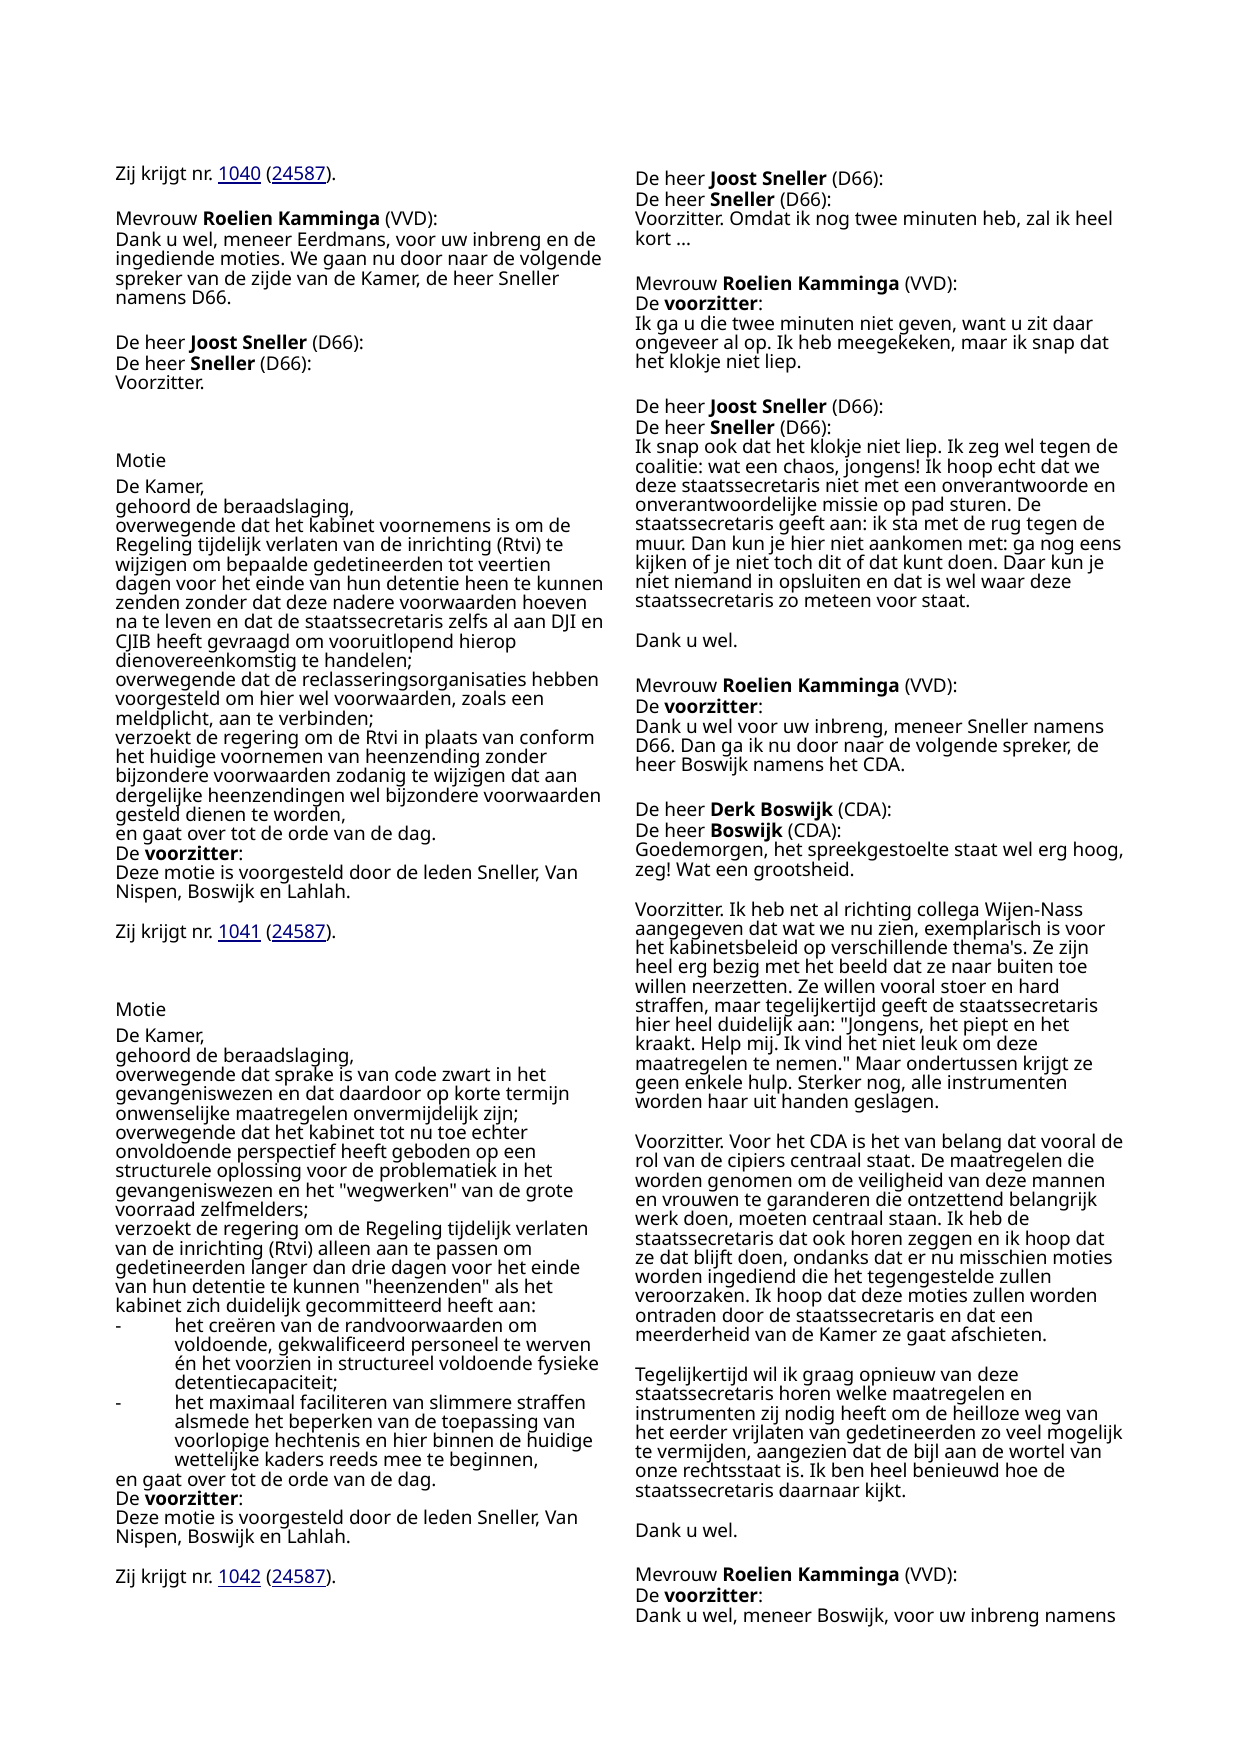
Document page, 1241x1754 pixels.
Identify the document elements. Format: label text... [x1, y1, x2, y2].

text Goedemorgen, het spreekgestoelte staat wel erg hoog, zeg! Wat een grootsheid. [635, 841, 1125, 880]
text Voorzitter. [115, 374, 605, 393]
text De heer Joost Sneller (D66): [115, 329, 605, 355]
text Voorzitter. Ik heb net al richting collega Wijen-Nass aangegeven dat wat we nu zien, exemplarisch is voor het kabinetsbeleid op verschillende thema's. Ze zijn heel erg bezig met het beeld dat ze naar buiten toe willen neerzetten. Ze willen vooral stoer en hard straffen, maar tegelijkertijd geeft de staatssecretaris hier heel duidelijk aan: "Jongens, het piept en het kraakt. Help mij. Ik vind het niet leuk om deze maatregelen te nemen." Maar ondertussen krijgt ze geen enkele hulp. Sterker nog, alle instrumenten worden haar uit handen geslagen. [635, 901, 1125, 1112]
text Dank u wel. [635, 632, 1125, 652]
text Dank u wel voor uw inbreng, meneer Sneller namens D66. Dan ga ik nu door naar de volgende spreker, de heer Boswijk namens het CDA. [635, 718, 1125, 775]
text Tegelijkertijd wil ik graag opnieuw van deze staatssecretaris horen welke maatregelen en instrumenten zij nodig heeft om de heilloze weg van het eerder vrijlaten van gedetineerden zo veel mogelijk te vermijden, aangezien dat de bijl aan de wortel van onze rechtsstaat is. Ik ben heel benieuwd hoe de staatssecretaris daarnaar kijkt. [635, 1366, 1125, 1501]
text De heer Boswijk (CDA): [635, 822, 1125, 841]
text gehoord de beraadslaging, [115, 1047, 605, 1066]
text overwegende dat het kabinet voornemens is om de Regeling tijdelijk verlaten van de inrichting (Rtvi) te wijzigen om bepaalde gedetineerden tot veertien dagen voor het einde van hun detentie heen te kunnen zenden zonder dat deze nadere voorwaarden hoeven na te leven en dat de staatssecretaris zelfs al aan DJI en CJIB heeft gevraagd om vooruitlopend hierop dienovereenkomstig te handelen; [115, 517, 605, 671]
text Deze motie is voorgesteld door de leden Sneller, Van Nispen, Boswijk en Lahlah. [115, 1509, 605, 1548]
text De voorzitter: [115, 844, 605, 864]
text Zij krijgt nr. 1040 (24587). [115, 165, 605, 184]
text overwegende dat sprake is van code zwart in het gevangeniswezen en dat daardoor op korte termijn onwenselijke maatregelen onvermijdelijk zijn; [115, 1066, 605, 1124]
text De heer Derk Boswijk (CDA): [635, 796, 1125, 822]
text De heer Joost Sneller (D66): [635, 165, 1125, 191]
text Ik snap ook dat het klokje niet liep. Ik zeg wel tegen de coalitie: wat een chaos, jongens! Ik hoop echt dat we deze staatssecretaris niet met een onverantwoorde en onverantwoordelijke missie op pad sturen. De staatssecretaris geeft aan: ik sta met de rug tegen de muur. Dan kun je hier niet aankomen met: ga nog eens kijken of je niet toch dit of dat kunt doen. Daar kun je niet niemand in opsluiten en dat is wel waar deze staatssecretaris zo meteen voor staat. [635, 438, 1125, 612]
text Mevrouw Roelien Kamminga (VVD): [635, 673, 1125, 698]
text De heer Sneller (D66): [635, 419, 1125, 438]
text De Kamer, [115, 1027, 605, 1047]
text De voorzitter: [115, 1490, 605, 1509]
text Mevrouw Roelien Kamminga (VVD): [635, 1562, 1125, 1587]
text verzoekt de regering om de Rtvi in plaats van conform het huidige voornemen van heenzending zonder bijzondere voorwaarden zodanig te wijzigen dat aan dergelijke heenzendingen wel bijzondere voorwaarden gesteld dienen te worden, [115, 729, 605, 825]
list het maximaal faciliteren van slimmere straffen alsmede het beperken van de toepassing van voorlopige hechtenis en hier binnen de huidige wettelijke kaders reeds mee te beginnen, [115, 1394, 605, 1471]
text en gaat over tot de orde van de dag. [115, 1471, 605, 1490]
text Dank u wel, meneer Boswijk, voor uw inbreng namens [635, 1607, 1125, 1626]
text De Kamer, [115, 478, 605, 498]
text Dank u wel, meneer Eerdmans, voor uw inbreng en de ingediende moties. We gaan nu door naar de volgende spreker van de zijde van de Kamer, de heer Sneller namens D66. [115, 231, 605, 308]
text Zij krijgt nr. 1041 (24587). [115, 923, 605, 942]
text overwegende dat de reclasseringsorganisaties hebben voorgesteld om hier wel voorwaarden, zoals een meldplicht, aan te verbinden; [115, 671, 605, 729]
text Motie [115, 447, 605, 472]
text De heer Sneller (D66): [115, 355, 605, 374]
text overwegende dat het kabinet tot nu toe echter onvoldoende perspectief heeft geboden op een structurele oplossing voor de problematiek in het gevangeniswezen en het "wegwerken" van de grote voorraad zelfmelders; [115, 1124, 605, 1220]
text Zij krijgt nr. 1042 (24587). [115, 1568, 605, 1588]
text De voorzitter: [635, 295, 1125, 315]
text Mevrouw Roelien Kamminga (VVD): [635, 270, 1125, 295]
list het creëren van de randvoorwaarden om voldoende, gekwalificeerd personeel te werven én het voorzien in structureel voldoende fysieke detentiecapaciteit; [115, 1317, 605, 1394]
text De heer Joost Sneller (D66): [635, 393, 1125, 419]
text Voorzitter. Omdat ik nog twee minuten heb, zal ik heel kort … [635, 210, 1125, 249]
text en gaat over tot de orde van de dag. [115, 825, 605, 844]
text Ik ga u die twee minuten niet geven, want u zit daar ongeveer al op. Ik heb meegekeken, maar ik snap dat het klokje niet liep. [635, 315, 1125, 372]
text Deze motie is voorgesteld door de leden Sneller, Van Nispen, Boswijk en Lahlah. [115, 864, 605, 902]
text De heer Sneller (D66): [635, 191, 1125, 210]
text De voorzitter: [635, 698, 1125, 718]
text De voorzitter: [635, 1587, 1125, 1607]
text Dank u wel. [635, 1522, 1125, 1541]
text gehoord de beraadslaging, [115, 498, 605, 517]
text Motie [115, 996, 605, 1022]
text Voorzitter. Voor het CDA is het van belang dat vooral de rol van de cipiers centraal staat. De maatregelen die worden genomen om de veiligheid van deze mannen en vrouwen te garanderen die ontzettend belangrijk werk doen, moeten centraal staan. Ik heb de staatssecretaris dat ook horen zeggen en ik hoop dat ze dat blijft doen, ondanks dat er nu misschien moties worden ingediend die het tegengestelde zullen veroorzaken. Ik hoop dat deze moties zullen worden ontraden door de staatssecretaris en dat een meerderheid van de Kamer ze gaat afschieten. [635, 1133, 1125, 1345]
text Mevrouw Roelien Kamminga (VVD): [115, 205, 605, 231]
text verzoekt de regering om de Regeling tijdelijk verlaten van de inrichting (Rtvi) alleen aan te passen om gedetineerden langer dan drie dagen voor het einde van hun detentie te kunnen "heenzenden" als het kabinet zich duidelijk gecommitteerd heeft aan: [115, 1220, 605, 1317]
